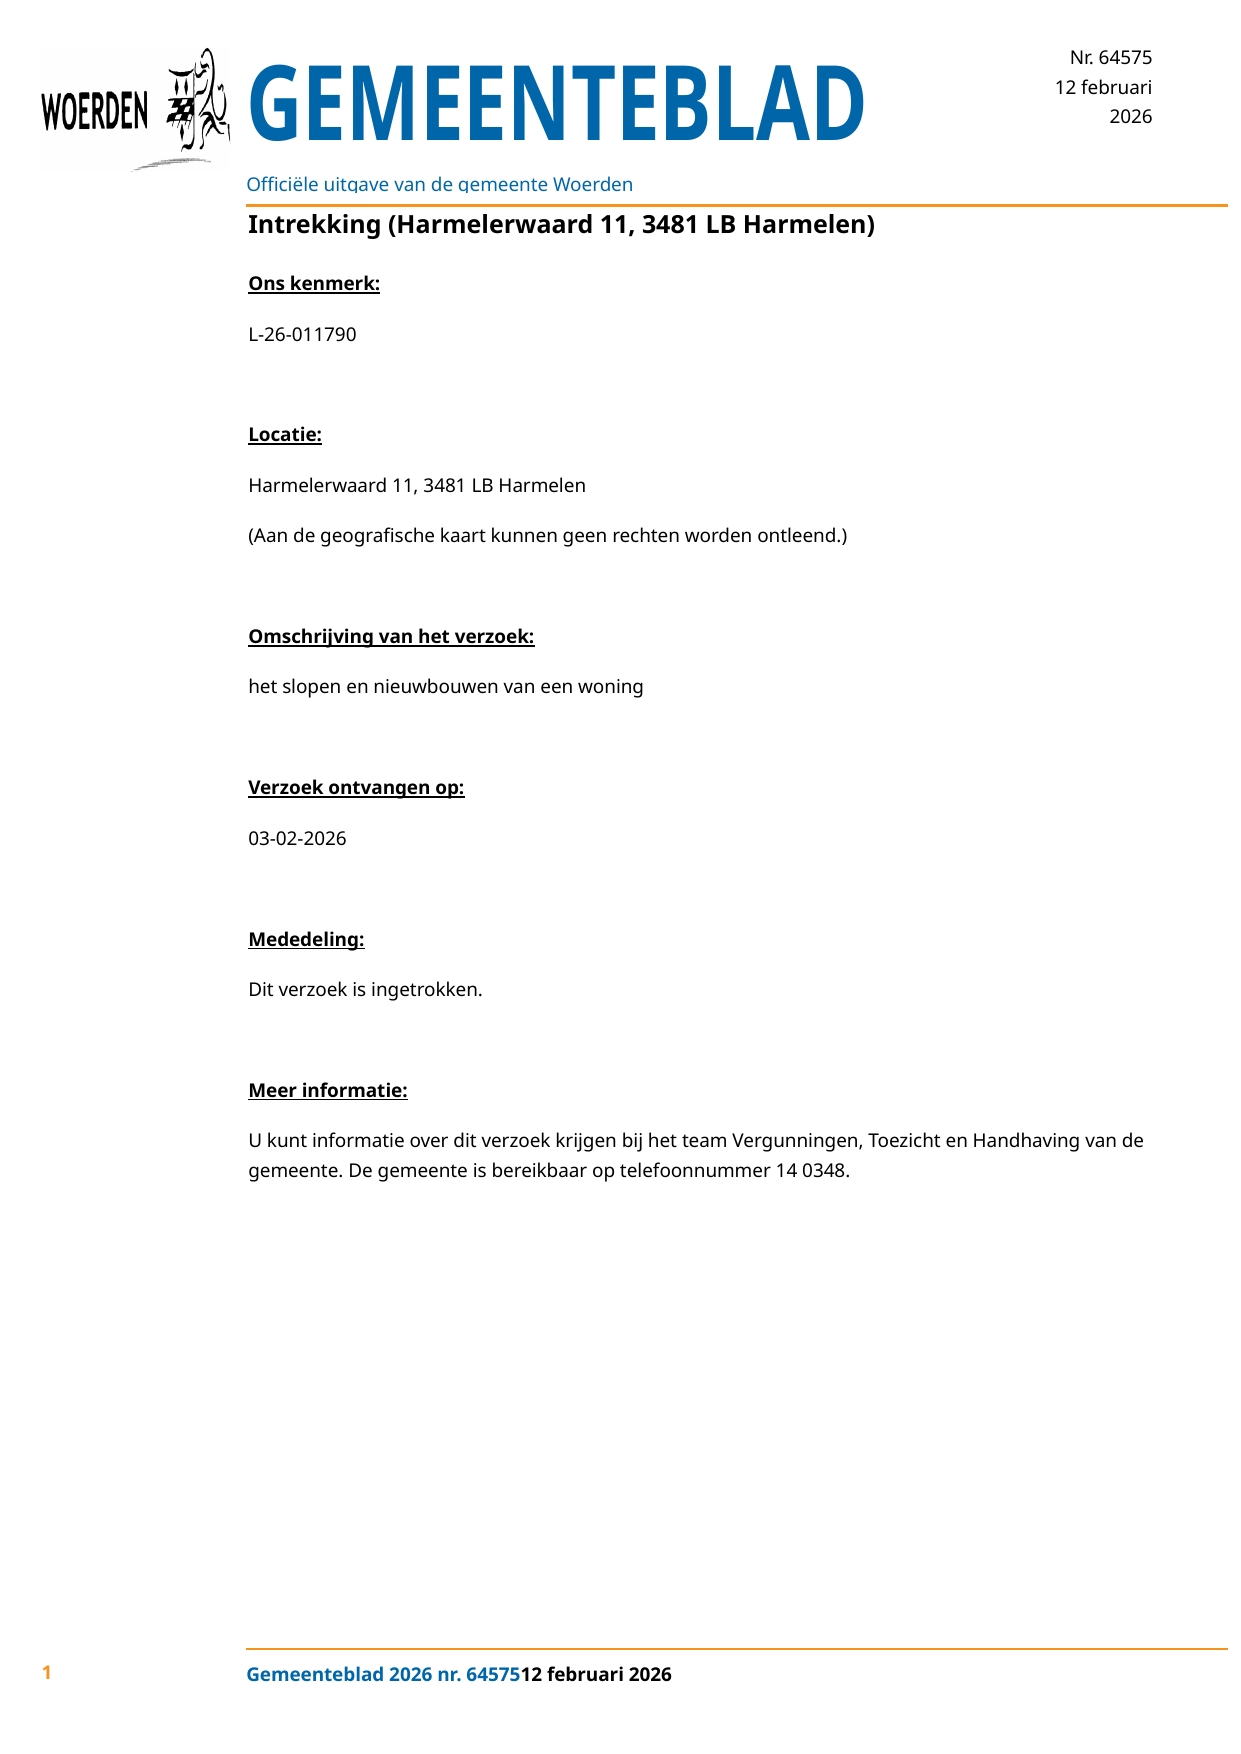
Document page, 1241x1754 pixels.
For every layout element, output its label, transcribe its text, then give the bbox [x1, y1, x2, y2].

text Dit verzoek is ingetrokken. [248, 976, 1152, 1002]
text Harmelerwaard 11, 3481 LB Harmelen [248, 472, 1152, 498]
text (Aan de geografische kaart kunnen geen rechten worden ontleend.) [248, 522, 1152, 548]
text Omschrijving van het verzoek: [248, 623, 1152, 649]
text Intrekking (Harmelerwaard 11, 3481 LB Harmelen) [248, 207, 1152, 241]
text het slopen en nieuwbouwen van een woning [248, 674, 1152, 699]
text Verzoek ontvangen op: [248, 774, 1152, 800]
text Meer informatie: [248, 1077, 1152, 1103]
text L-26-011790 [248, 321, 1152, 346]
text Mededeling: [248, 926, 1152, 951]
text 03-02-2026 [248, 825, 1152, 851]
text Ons kenmerk: [248, 270, 1152, 296]
picture [41, 47, 231, 172]
text Locatie: [248, 422, 1152, 447]
text U kunt informatie over dit verzoek krijgen bij het team Vergunningen, Toezicht en Handhaving van de gemeente. De gemeente is bereikbaar op telefoonnummer 14 0348. [248, 1127, 1152, 1183]
